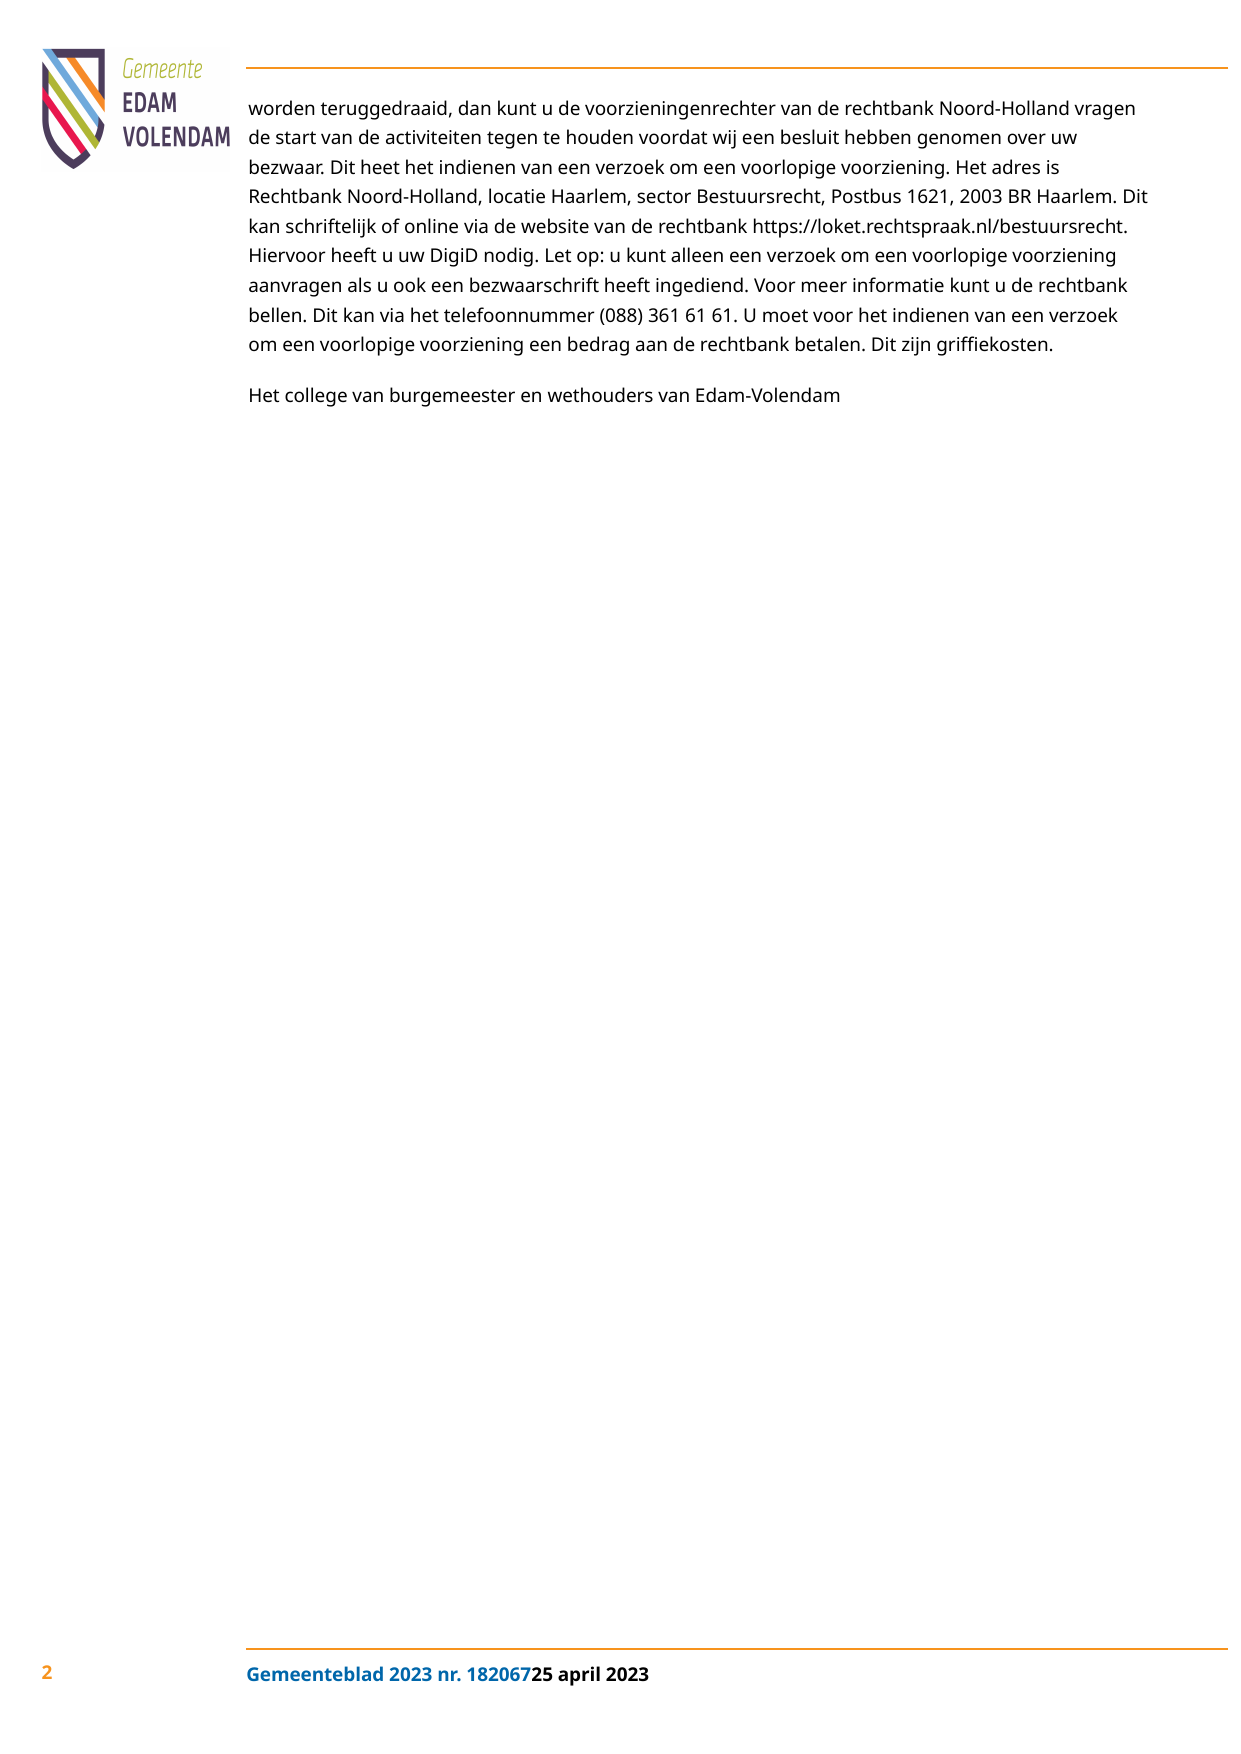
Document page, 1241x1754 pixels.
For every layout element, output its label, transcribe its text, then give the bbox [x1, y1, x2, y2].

text Het college van burgemeester en wethouders van Edam-Volendam [248, 382, 1152, 408]
picture [41, 47, 231, 172]
text worden teruggedraaid, dan kunt u de voorzieningenrechter van de rechtbank Noord-Holland vragen de start van de activiteiten tegen te houden voordat wij een besluit hebben genomen over uw bezwaar. Dit heet het indienen van een verzoek om een voorlopige voorziening. Het adres is Rechtbank Noord-Holland, locatie Haarlem, sector Bestuursrecht, Postbus 1621, 2003 BR Haarlem. Dit kan schriftelijk of online via de website van de rechtbank https://loket.rechtspraak.nl/bestuursrecht. Hiervoor heeft u uw DigiD nodig. Let op: u kunt alleen een verzoek om een voorlopige voorziening aanvragen als u ook een bezwaarschrift heeft ingediend. Voor meer informatie kunt u de rechtbank bellen. Dit kan via het telefoonnummer (088) 361 61 61. U moet voor het indienen van een verzoek om een voorlopige voorziening een bedrag aan de rechtbank betalen. Dit zijn griffiekosten. [248, 95, 1152, 357]
